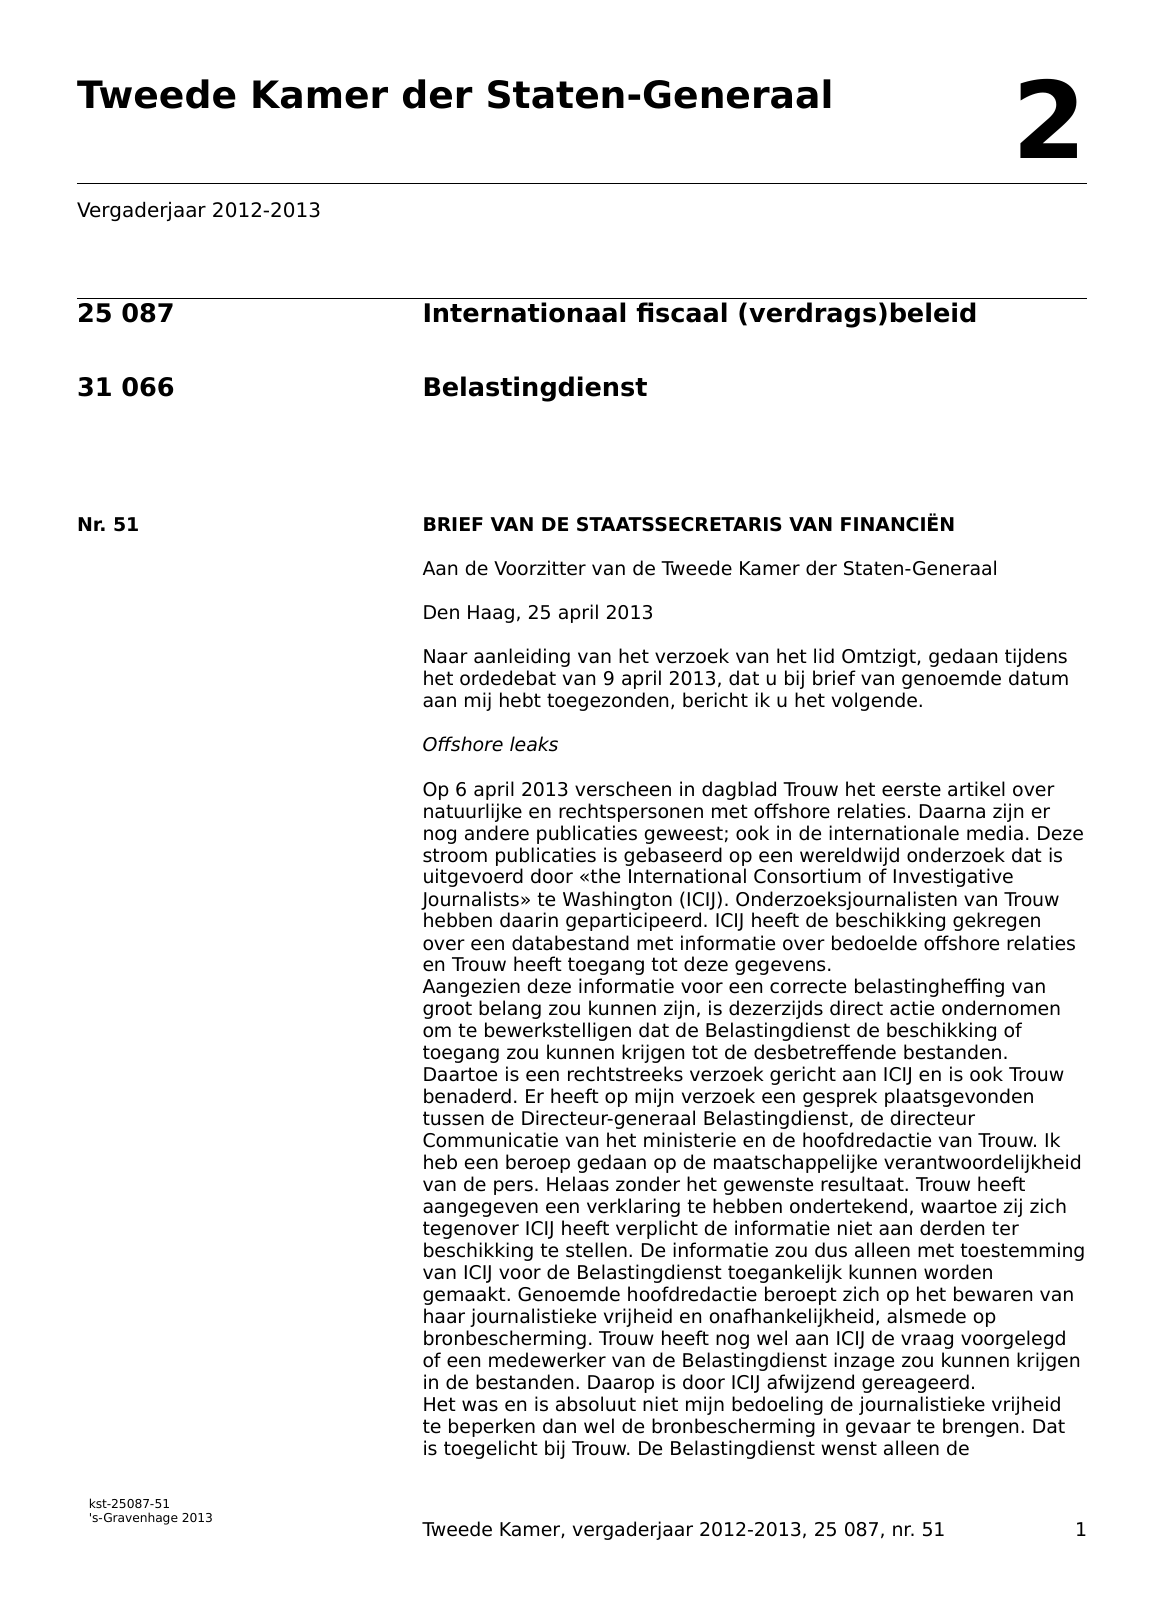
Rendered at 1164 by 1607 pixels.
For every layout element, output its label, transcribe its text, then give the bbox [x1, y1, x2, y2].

text Het was en is absoluut niet mijn bedoeling de journalistieke vrijheid te beperken dan wel de bronbescherming in gevaar te brengen. Dat is toegelicht bij Trouw. De Belastingdienst wenst alleen de [422, 1394, 1087, 1460]
table_cell Vergaderjaar 2012-2013 [77, 184, 1087, 298]
subtitle 31 066 Belastingdienst [77, 373, 1087, 403]
table_header 2 [886, 59, 1087, 183]
text Aangezien deze informatie voor een correcte belastingheffing van groot belang zou kunnen zijn, is dezerzijds direct actie ondernomen om te bewerkstelligen dat de Belastingdienst de beschikking of toegang zou kunnen krijgen tot de desbetreffende bestanden. Daartoe is een rechtstreeks verzoek gericht aan ICIJ en is ook Trouw benaderd. Er heeft op mijn verzoek een gesprek plaatsgevonden tussen de Directeur-generaal Belastingdienst, de directeur Communicatie van het ministerie en de hoofdredactie van Trouw. Ik heb een beroep gedaan op de maatschappelijke verantwoordelijkheid van de pers. Helaas zonder het gewenste resultaat. Trouw heeft aangegeven een verklaring te hebben ondertekend, waartoe zij zich tegenover ICIJ heeft verplicht de informatie niet aan derden ter beschikking te stellen. De informatie zou dus alleen met toestemming van ICIJ voor de Belastingdienst toegankelijk kunnen worden gemaakt. Genoemde hoofdredactie beroept zich op het bewaren van haar journalistieke vrijheid en onafhankelijkheid, alsmede op bronbescherming. Trouw heeft nog wel aan ICIJ de vraag voorgelegd of een medewerker van de Belastingdienst inzage zou kunnen krijgen in de bestanden. Daarop is door ICIJ afwijzend gereageerd. [422, 976, 1087, 1394]
text Aan de Voorzitter van de Tweede Kamer der Staten-Generaal [422, 558, 1087, 580]
subtitle 25 087 Internationaal fiscaal (verdrags)beleid [77, 299, 1087, 329]
subtitle Offshore leaks [422, 734, 1087, 756]
text Naar aanleiding van het verzoek van het lid Omtzigt, gedaan tijdens het ordedebat van 9 april 2013, dat u bij brief van genoemde datum aan mij hebt toegezonden, bericht ik u het volgende. [422, 646, 1087, 712]
subtitle Nr. 51 BRIEF VAN DE STAATSSECRETARIS VAN FINANCIËN [77, 514, 1087, 536]
text Op 6 april 2013 verscheen in dagblad Trouw het eerste artikel over natuurlijke en rechtspersonen met offshore relaties. Daarna zijn er nog andere publicaties geweest; ook in de internationale media. Deze stroom publicaties is gebaseerd op een wereldwijd onderzoek dat is uitgevoerd door «the International Consortium of Investigative Journalists» te Washington (ICIJ). Onderzoeksjournalisten van Trouw hebben daarin geparticipeerd. ICIJ heeft de beschikking gekregen over een databestand met informatie over bedoelde offshore relaties en Trouw heeft toegang tot deze gegevens. [422, 778, 1087, 976]
text Den Haag, 25 april 2013 [422, 602, 1087, 624]
text kst-25087-51 [88, 1497, 323, 1511]
text 's-Gravenhage 2013 [88, 1511, 323, 1525]
table_header Tweede Kamer der Staten-Generaal [77, 59, 886, 183]
